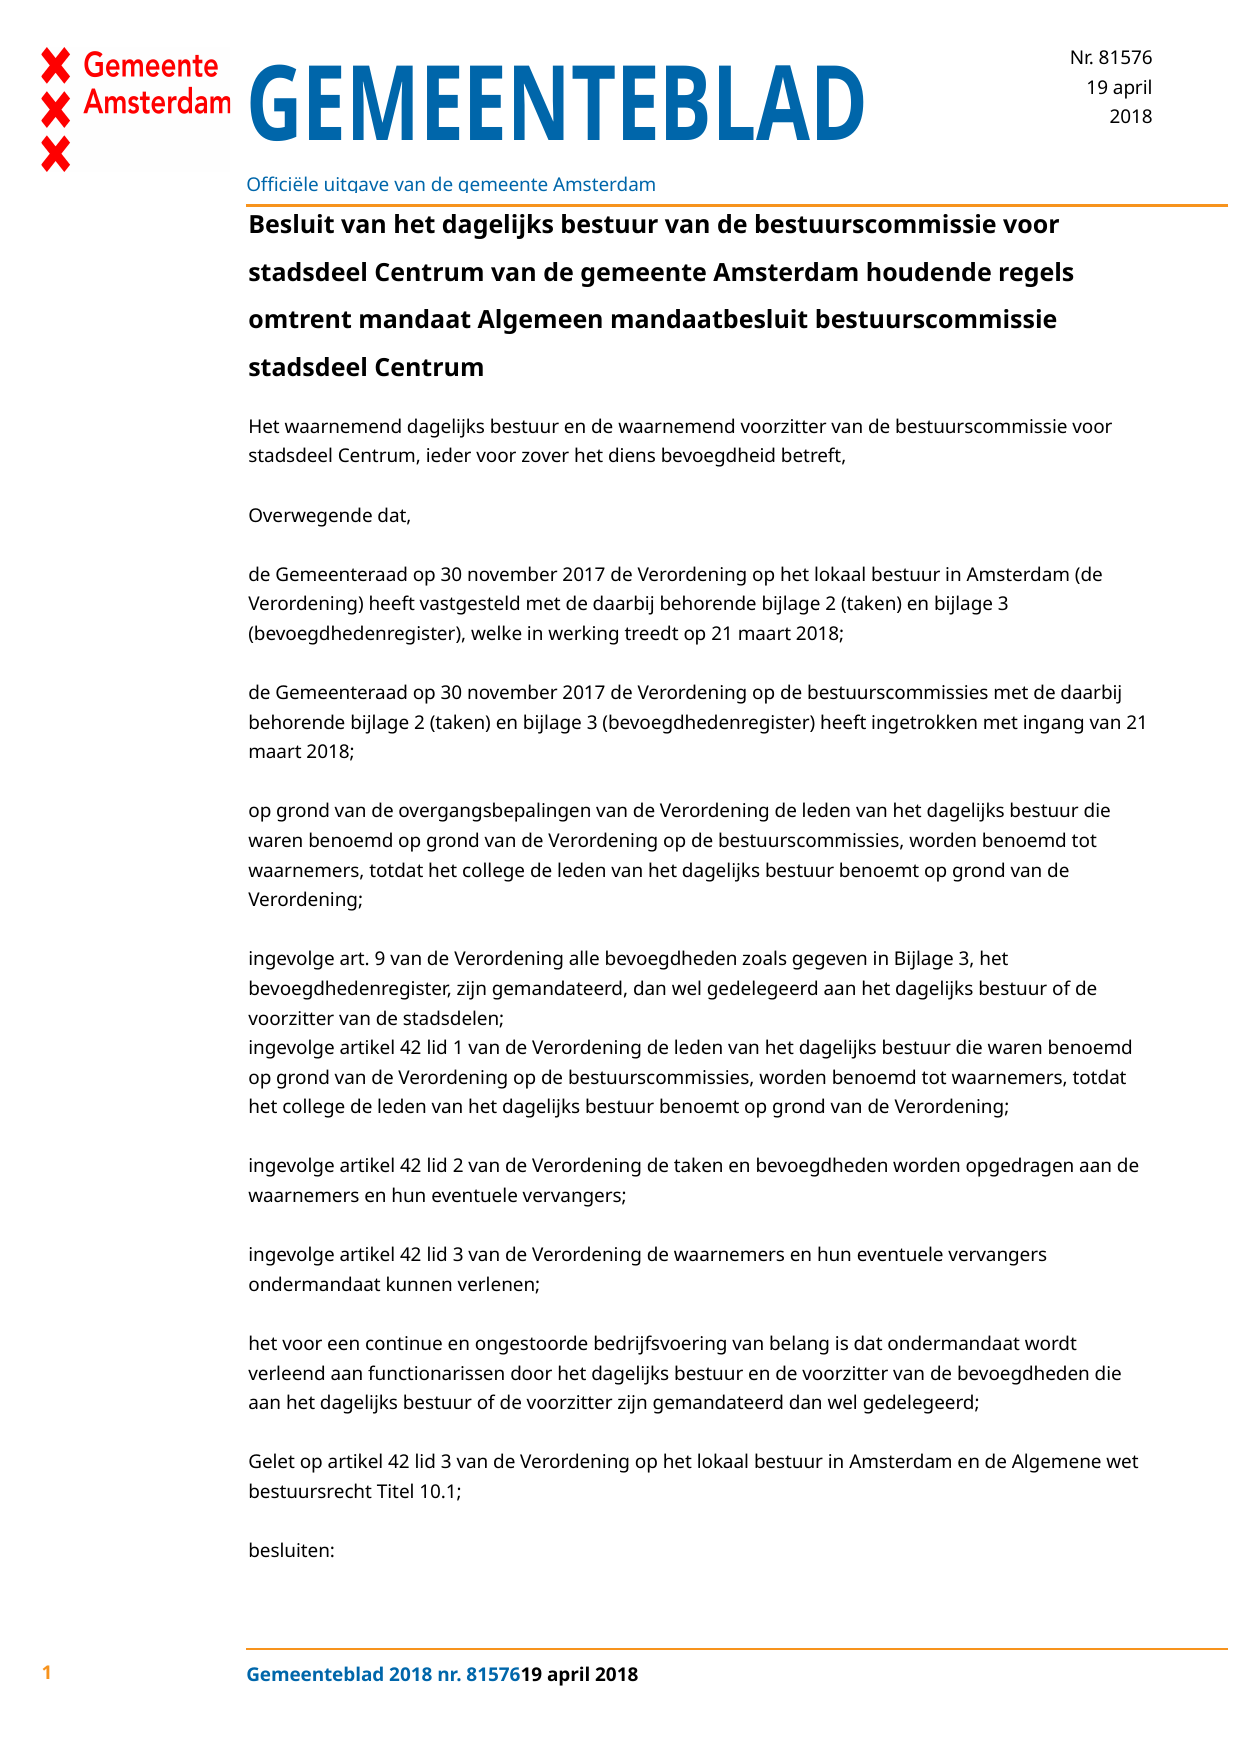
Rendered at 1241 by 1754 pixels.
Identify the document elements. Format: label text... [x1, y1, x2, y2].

text Het waarnemend dagelijks bestuur en de waarnemend voorzitter van de bestuurscommissie voor stadsdeel Centrum, ieder voor zover het diens bevoegdheid betreft, [248, 413, 1152, 468]
text Besluit van het dagelijks bestuur van de bestuurscommissie voor stadsdeel Centrum van de gemeente Amsterdam houdende regels omtrent mandaat Algemeen mandaatbesluit bestuurscommissie stadsdeel Centrum [248, 207, 1152, 384]
text op grond van de overgangsbepalingen van de Verordening de leden van het dagelijks bestuur die waren benoemd op grond van de Verordening op de bestuurscommissies, worden benoemd tot waarnemers, totdat het college de leden van het dagelijks bestuur benoemt op grond van de Verordening; [248, 798, 1152, 912]
text besluiten: [248, 1537, 1152, 1563]
text Gelet op artikel 42 lid 3 van de Verordening op het lokaal bestuur in Amsterdam en de Algemene wet bestuursrecht Titel 10.1; [248, 1448, 1152, 1504]
text ingevolge artikel 42 lid 2 van de Verordening de taken en bevoegdheden worden opgedragen aan de waarnemers en hun eventuele vervangers; [248, 1153, 1152, 1208]
text het voor een continue en ongestoorde bedrijfsvoering van belang is dat ondermandaat wordt verleend aan functionarissen door het dagelijks bestuur en de voorzitter van de bevoegdheden die aan het dagelijks bestuur of de voorzitter zijn gemandateerd dan wel gedelegeerd; [248, 1330, 1152, 1415]
text Overwegende dat, [248, 502, 1152, 528]
text ingevolge artikel 42 lid 3 van de Verordening de waarnemers en hun eventuele vervangers ondermandaat kunnen verlenen; [248, 1241, 1152, 1297]
text ingevolge art. 9 van de Verordening alle bevoegdheden zoals gegeven in Bijlage 3, het bevoegdhedenregister, zijn gemandateerd, dan wel gedelegeerd aan het dagelijks bestuur of de voorzitter van de stadsdelen; [248, 946, 1152, 1031]
text de Gemeenteraad op 30 november 2017 de Verordening op de bestuurscommissies met de daarbij behorende bijlage 2 (taken) en bijlage 3 (bevoegdhedenregister) heeft ingetrokken met ingang van 21 maart 2018; [248, 679, 1152, 764]
picture [41, 47, 231, 172]
text de Gemeenteraad op 30 november 2017 de Verordening op het lokaal bestuur in Amsterdam (de Verordening) heeft vastgesteld met de daarbij behorende bijlage 2 (taken) en bijlage 3 (bevoegdhedenregister), welke in werking treedt op 21 maart 2018; [248, 561, 1152, 646]
text ingevolge artikel 42 lid 1 van de Verordening de leden van het dagelijks bestuur die waren benoemd op grond van de Verordening op de bestuurscommissies, worden benoemd tot waarnemers, totdat het college de leden van het dagelijks bestuur benoemt op grond van de Verordening; [248, 1034, 1152, 1119]
